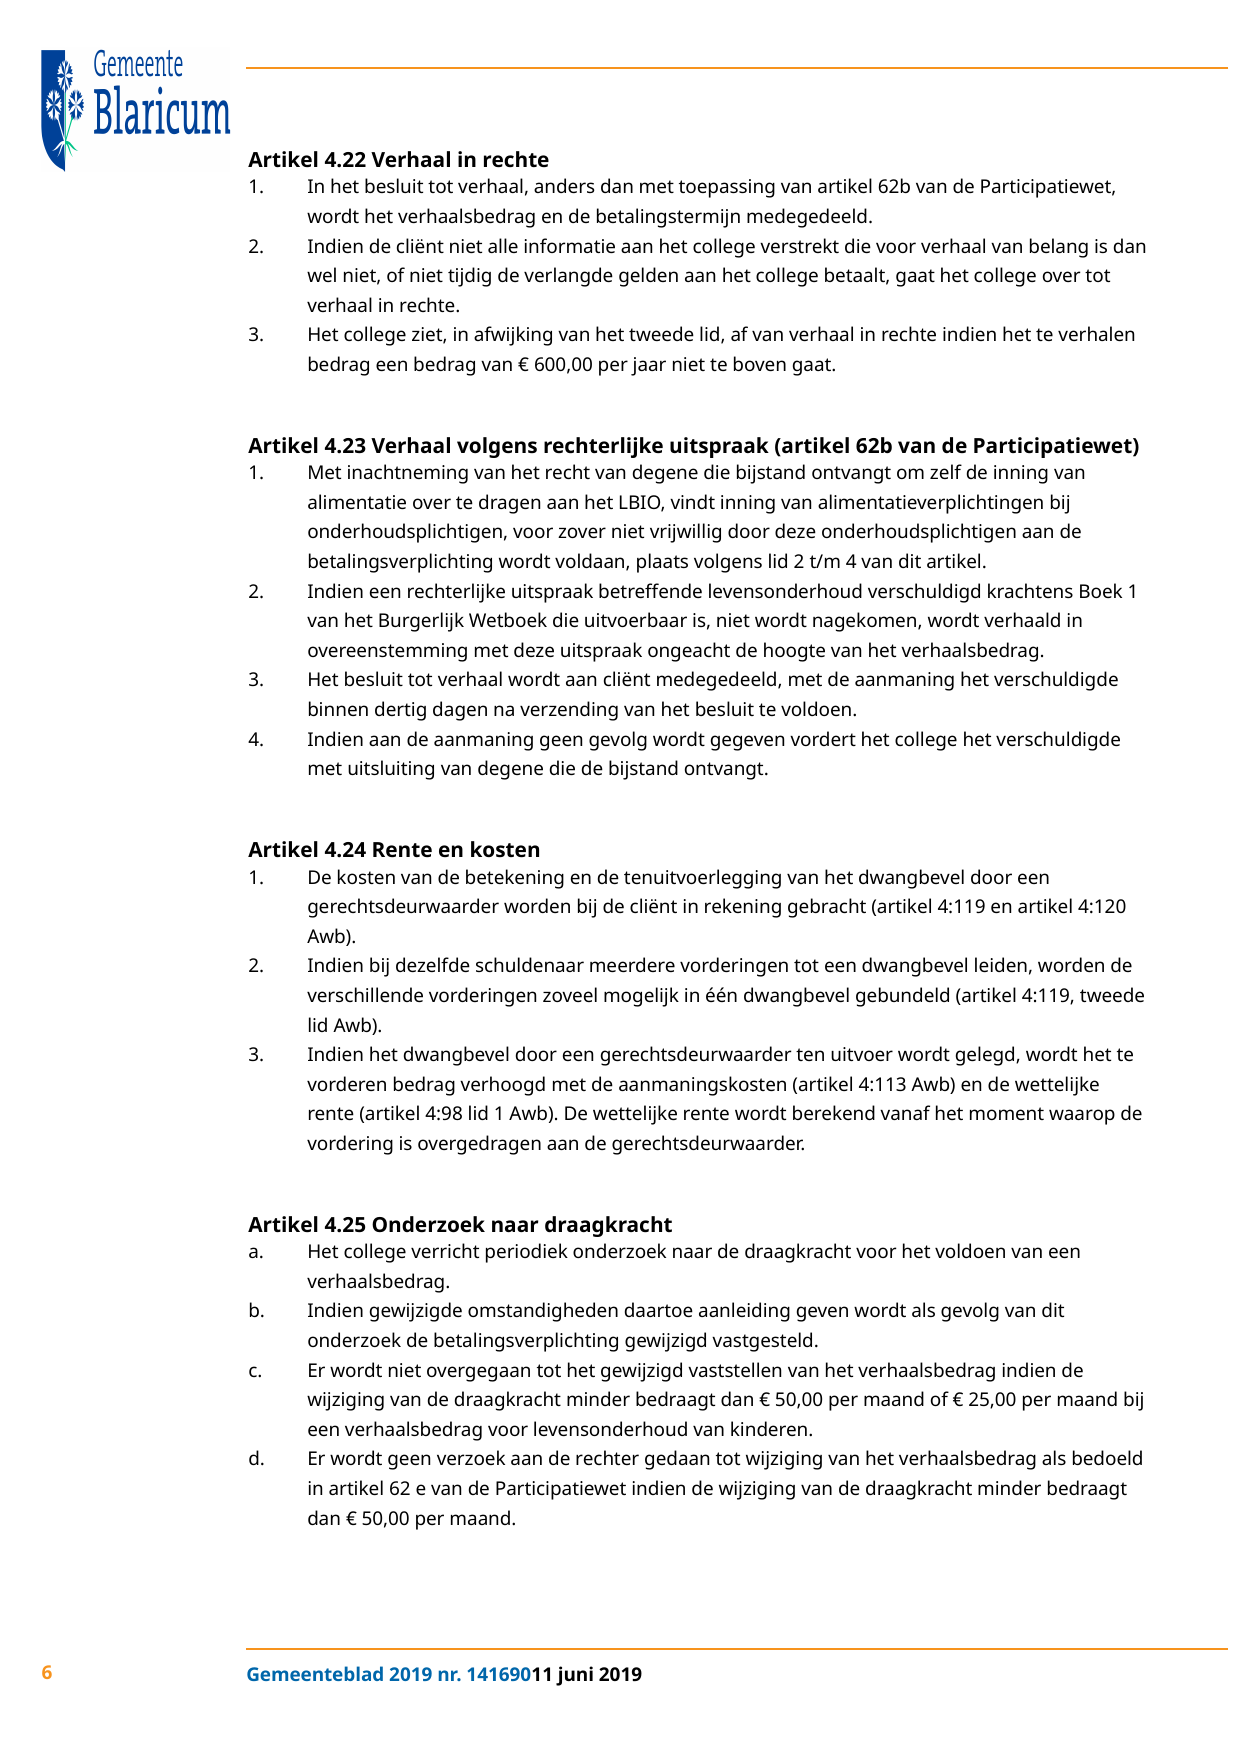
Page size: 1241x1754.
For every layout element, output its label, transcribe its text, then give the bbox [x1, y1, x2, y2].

list Indien bij dezelfde schuldenaar meerdere vorderingen tot een dwangbevel leiden, worden de verschillende vorderingen zoveel mogelijk in één dwangbevel gebundeld (artikel 4:119, tweede lid Awb). [248, 953, 1152, 1037]
picture [41, 47, 231, 172]
list Indien het dwangbevel door een gerechtsdeurwaarder ten uitvoer wordt gelegd, wordt het te vorderen bedrag verhoogd met de aanmaningskosten (artikel 4:113 Awb) en de wettelijke rente (artikel 4:98 lid 1 Awb). De wettelijke rente wordt berekend vanaf het moment waarop de vordering is overgedragen aan de gerechtsdeurwaarder. [248, 1041, 1152, 1156]
text Artikel 4.23 Verhaal volgens rechterlijke uitspraak (artikel 62b van de Participatiewet) [248, 431, 1152, 459]
list Indien gewijzigde omstandigheden daartoe aanleiding geven wordt als gevolg van dit onderzoek de betalingsverplichting gewijzigd vastgesteld. [248, 1298, 1152, 1353]
list In het besluit tot verhaal, anders dan met toepassing van artikel 62b van de Participatiewet, wordt het verhaalsbedrag en de betalingstermijn medegedeeld. [248, 174, 1152, 229]
text Artikel 4.22 Verhaal in rechte [248, 145, 1152, 174]
text Artikel 4.25 Onderzoek naar draagkracht [248, 1210, 1152, 1238]
list Met inachtneming van het recht van degene die bijstand ontvangt om zelf de inning van alimentatie over te dragen aan het LBIO, vindt inning van alimentatieverplichtingen bij onderhoudsplichtigen, voor zover niet vrijwillig door deze onderhoudsplichtigen aan de betalingsverplichting wordt voldaan, plaats volgens lid 2 t/m 4 van dit artikel. [248, 459, 1152, 574]
list Indien aan de aanmaning geen gevolg wordt gegeven vordert het college het verschuldigde met uitsluiting van degene die de bijstand ontvangt. [248, 726, 1152, 781]
list Er wordt geen verzoek aan de rechter gedaan tot wijziging van het verhaalsbedrag als bedoeld in artikel 62 e van de Participatiewet indien de wijziging van de draagkracht minder bedraagt dan € 50,00 per maand. [248, 1446, 1152, 1531]
list Indien de cliënt niet alle informatie aan het college verstrekt die voor verhaal van belang is dan wel niet, of niet tijdig de verlangde gelden aan het college betaalt, gaat het college over tot verhaal in rechte. [248, 233, 1152, 318]
list Indien een rechterlijke uitspraak betreffende levensonderhoud verschuldigd krachtens Boek 1 van het Burgerlijk Wetboek die uitvoerbaar is, niet wordt nagekomen, wordt verhaald in overeenstemming met deze uitspraak ongeacht de hoogte van het verhaalsbedrag. [248, 578, 1152, 663]
list Het besluit tot verhaal wordt aan cliënt medegedeeld, met de aanmaning het verschuldigde binnen dertig dagen na verzending van het besluit te voldoen. [248, 667, 1152, 722]
list De kosten van de betekening en de tenuitvoerlegging van het dwangbevel door een gerechtsdeurwaarder worden bij de cliënt in rekening gebracht (artikel 4:119 en artikel 4:120 Awb). [248, 864, 1152, 949]
list Het college verricht periodiek onderzoek naar de draagkracht voor het voldoen van een verhaalsbedrag. [248, 1238, 1152, 1294]
list Het college ziet, in afwijking van het tweede lid, af van verhaal in rechte indien het te verhalen bedrag een bedrag van € 600,00 per jaar niet te boven gaat. [248, 322, 1152, 377]
list Er wordt niet overgegaan tot het gewijzigd vaststellen van het verhaalsbedrag indien de wijziging van de draagkracht minder bedraagt dan € 50,00 per maand of € 25,00 per maand bij een verhaalsbedrag voor levensonderhoud van kinderen. [248, 1357, 1152, 1442]
text Artikel 4.24 Rente en kosten [248, 835, 1152, 864]
